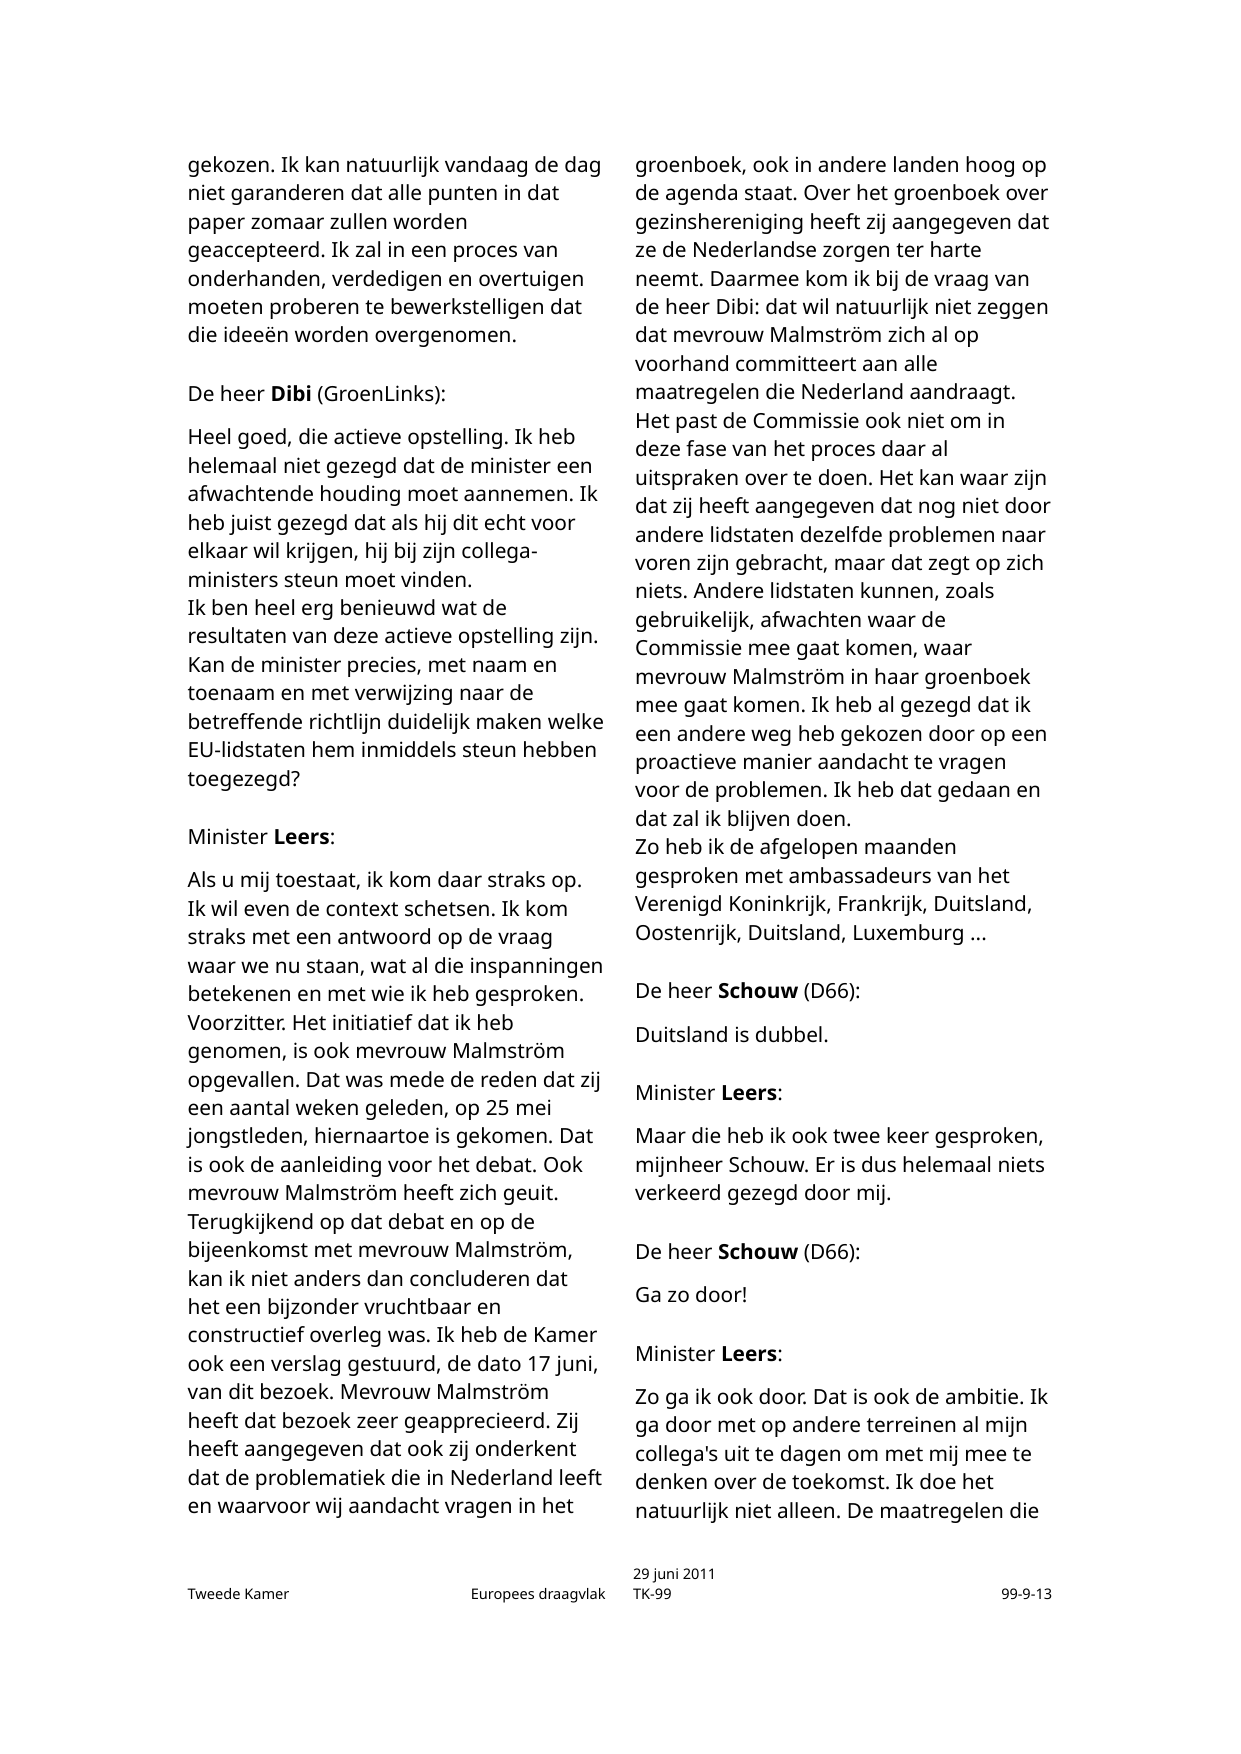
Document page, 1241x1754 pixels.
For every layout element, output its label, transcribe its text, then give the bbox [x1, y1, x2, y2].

text Duitsland is dubbel. [635, 1020, 1053, 1048]
text Ik ben heel erg benieuwd wat de resultaten van deze actieve opstelling zijn. Kan de minister precies, met naam en toenaam en met verwijzing naar de betreffende richtlijn duidelijk maken welke EU-lidstaten hem inmiddels steun hebben toegezegd? [187, 593, 605, 792]
text Minister Leers: [187, 822, 605, 851]
text De heer Schouw (D66): [635, 976, 1053, 1005]
text Ga zo door! [635, 1280, 1053, 1309]
text Minister Leers: [635, 1078, 1053, 1107]
text gekozen. Ik kan natuurlijk vandaag de dag niet garanderen dat alle punten in dat paper zomaar zullen worden geaccepteerd. Ik zal in een proces van onderhanden, verdedigen en overtuigen moeten proberen te bewerkstelligen dat die ideeën worden overgenomen. [187, 150, 605, 349]
text Als u mij toestaat, ik kom daar straks op. Ik wil even de context schetsen. Ik kom straks met een antwoord op de vraag waar we nu staan, wat al die inspanningen betekenen en met wie ik heb gesproken. [187, 866, 605, 1008]
text Maar die heb ik ook twee keer gesproken, mijnheer Schouw. Er is dus helemaal niets verkeerd gezegd door mij. [635, 1122, 1053, 1207]
text groenboek, ook in andere landen hoog op de agenda staat. Over het groenboek over gezinshereniging heeft zij aangegeven dat ze de Nederlandse zorgen ter harte neemt. Daarmee kom ik bij de vraag van de heer Dibi: dat wil natuurlijk niet zeggen dat mevrouw Malmström zich al op voorhand committeert aan alle maatregelen die Nederland aandraagt. Het past de Commissie ook niet om in deze fase van het proces daar al uitspraken over te doen. Het kan waar zijn dat zij heeft aangegeven dat nog niet door andere lidstaten dezelfde problemen naar voren zijn gebracht, maar dat zegt op zich niets. Andere lidstaten kunnen, zoals gebruikelijk, afwachten waar de Commissie mee gaat komen, waar mevrouw Malmström in haar groenboek mee gaat komen. Ik heb al gezegd dat ik een andere weg heb gekozen door op een proactieve manier aandacht te vragen voor de problemen. Ik heb dat gedaan en dat zal ik blijven doen. [635, 150, 1053, 832]
text De heer Schouw (D66): [635, 1237, 1053, 1265]
text Heel goed, die actieve opstelling. Ik heb helemaal niet gezegd dat de minister een afwachtende houding moet aannemen. Ik heb juist gezegd dat als hij dit echt voor elkaar wil krijgen, hij bij zijn collega-ministers steun moet vinden. [187, 422, 605, 593]
text Zo heb ik de afgelopen maanden gesproken met ambassadeurs van het Verenigd Koninkrijk, Frankrijk, Duitsland, Oostenrijk, Duitsland, Luxemburg ... [635, 832, 1053, 946]
text Zo ga ik ook door. Dat is ook de ambitie. Ik ga door met op andere terreinen al mijn collega's uit te dagen om met mij mee te denken over de toekomst. Ik doe het natuurlijk niet alleen. De maatregelen die [635, 1382, 1053, 1524]
text Voorzitter. Het initiatief dat ik heb genomen, is ook mevrouw Malmström opgevallen. Dat was mede de reden dat zij een aantal weken geleden, op 25 mei jongstleden, hiernaartoe is gekomen. Dat is ook de aanleiding voor het debat. Ook mevrouw Malmström heeft zich geuit. Terugkijkend op dat debat en op de bijeenkomst met mevrouw Malmström, kan ik niet anders dan concluderen dat het een bijzonder vruchtbaar en constructief overleg was. Ik heb de Kamer ook een verslag gestuurd, de dato 17 juni, van dit bezoek. Mevrouw Malmström heeft dat bezoek zeer geapprecieerd. Zij heeft aangegeven dat ook zij onderkent dat de problematiek die in Nederland leeft en waarvoor wij aandacht vragen in het [187, 1008, 605, 1520]
text Minister Leers: [635, 1339, 1053, 1367]
text De heer Dibi (GroenLinks): [187, 379, 605, 407]
